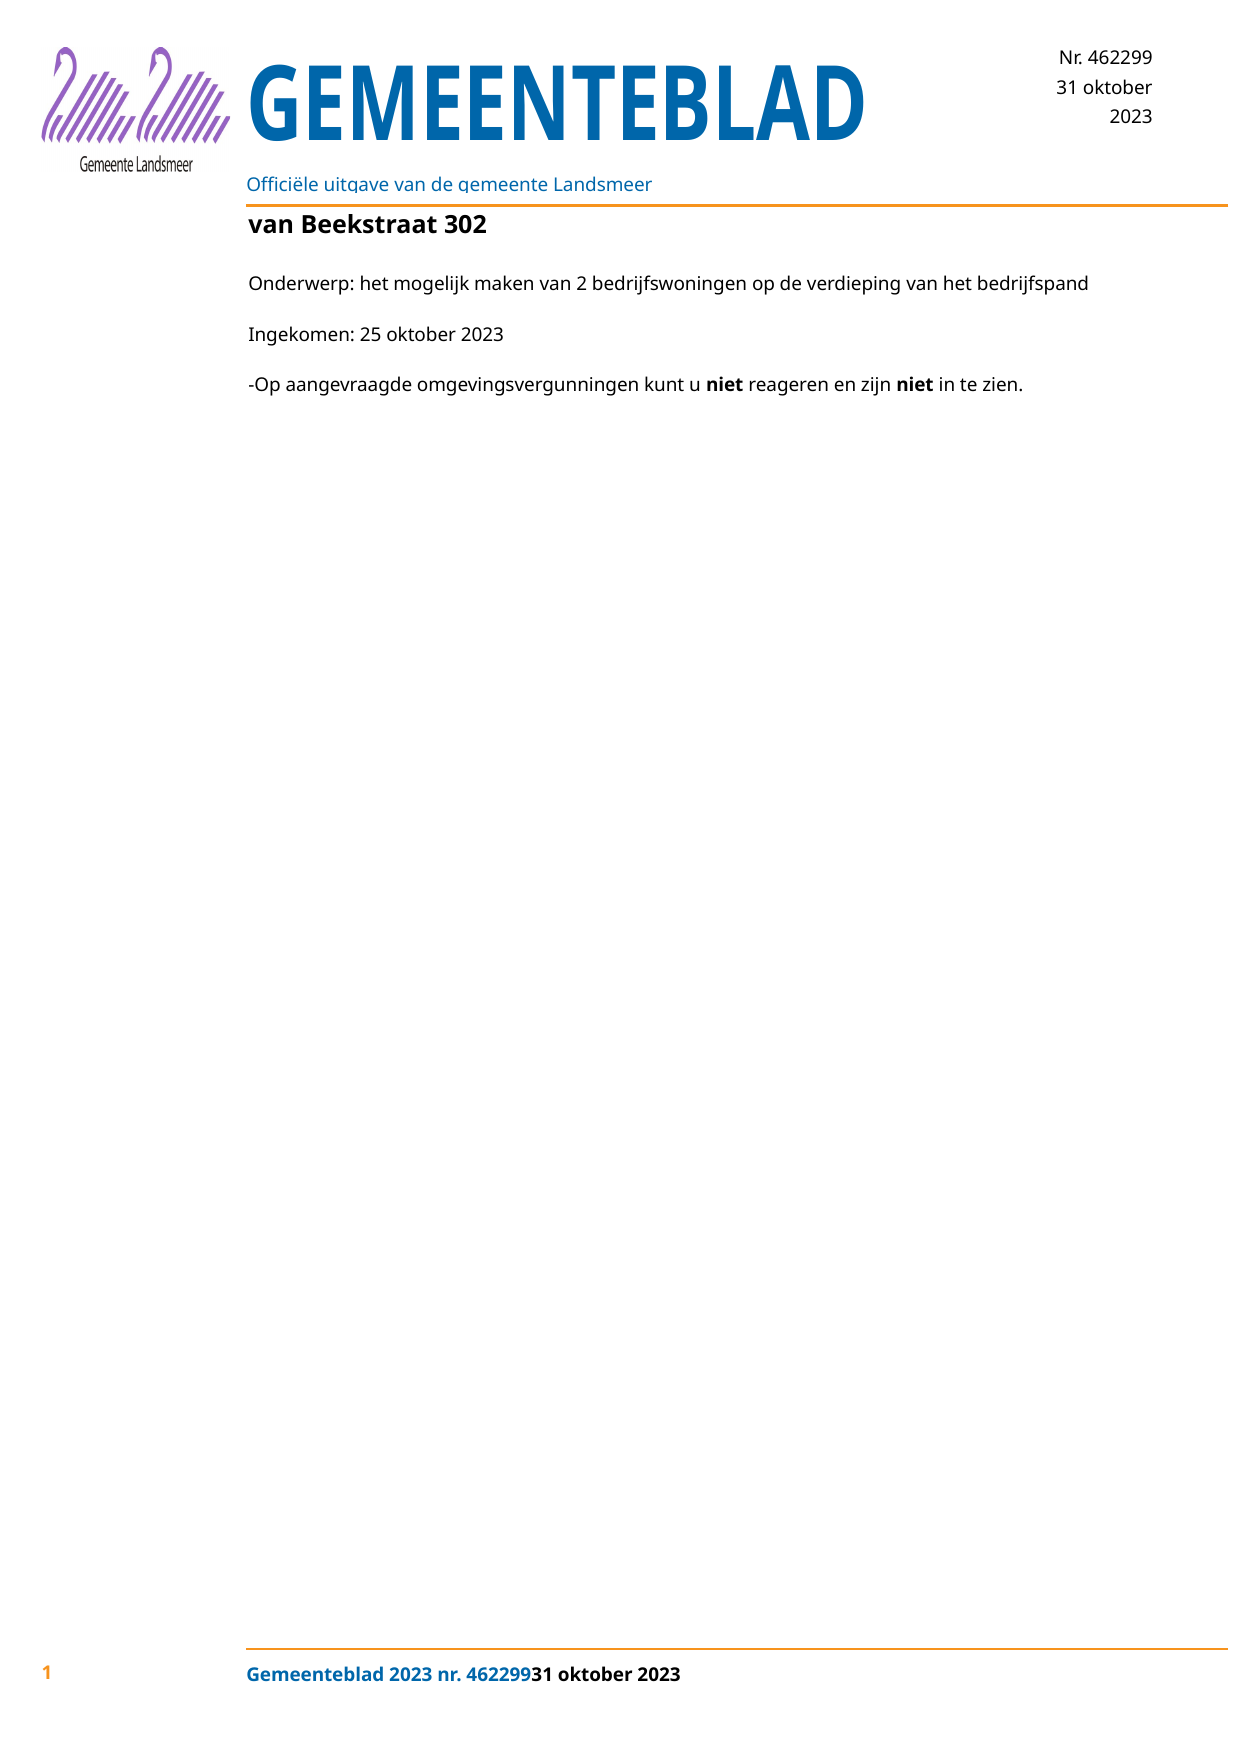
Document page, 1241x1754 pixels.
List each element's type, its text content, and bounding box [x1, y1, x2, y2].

picture [41, 47, 231, 172]
text Onderwerp: het mogelijk maken van 2 bedrijfswoningen op de verdieping van het bedrijfspand [248, 270, 1152, 296]
text Ingekomen: 25 oktober 2023 [248, 321, 1152, 346]
text van Beekstraat 302 [248, 207, 1152, 241]
text -Op aangevraagde omgevingsvergunningen kunt u niet reageren en zijn niet in te zien. [248, 371, 1152, 397]
